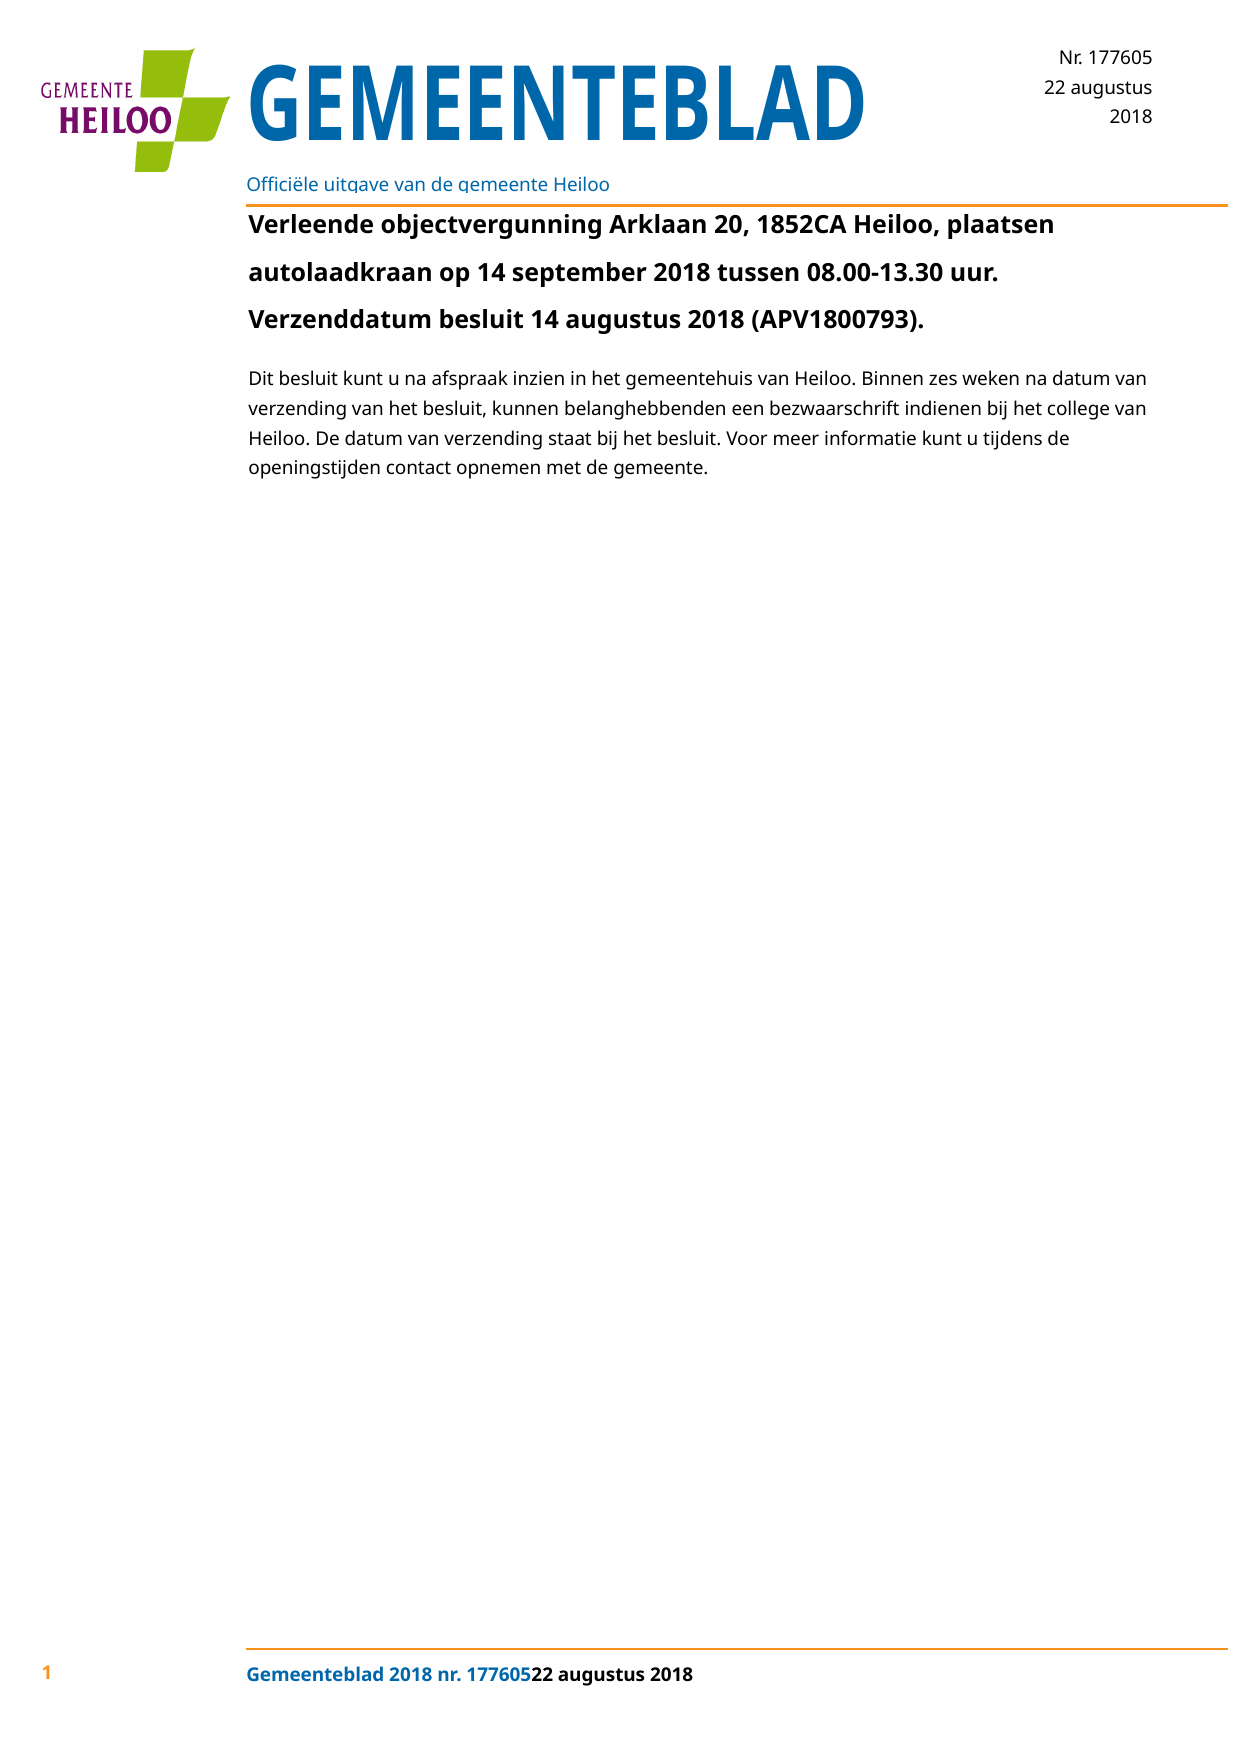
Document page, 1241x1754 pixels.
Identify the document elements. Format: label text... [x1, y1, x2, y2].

text Verleende objectvergunning Arklaan 20, 1852CA Heiloo, plaatsen autolaadkraan op 14 september 2018 tussen 08.00-13.30 uur. Verzenddatum besluit 14 augustus 2018 (APV1800793). [248, 207, 1152, 336]
picture [41, 47, 231, 172]
text Dit besluit kunt u na afspraak inzien in het gemeentehuis van Heiloo. Binnen zes weken na datum van verzending van het besluit, kunnen belanghebbenden een bezwaarschrift indienen bij het college van Heiloo. De datum van verzending staat bij het besluit. Voor meer informatie kunt u tijdens de openingstijden contact opnemen met de gemeente. [248, 366, 1152, 480]
